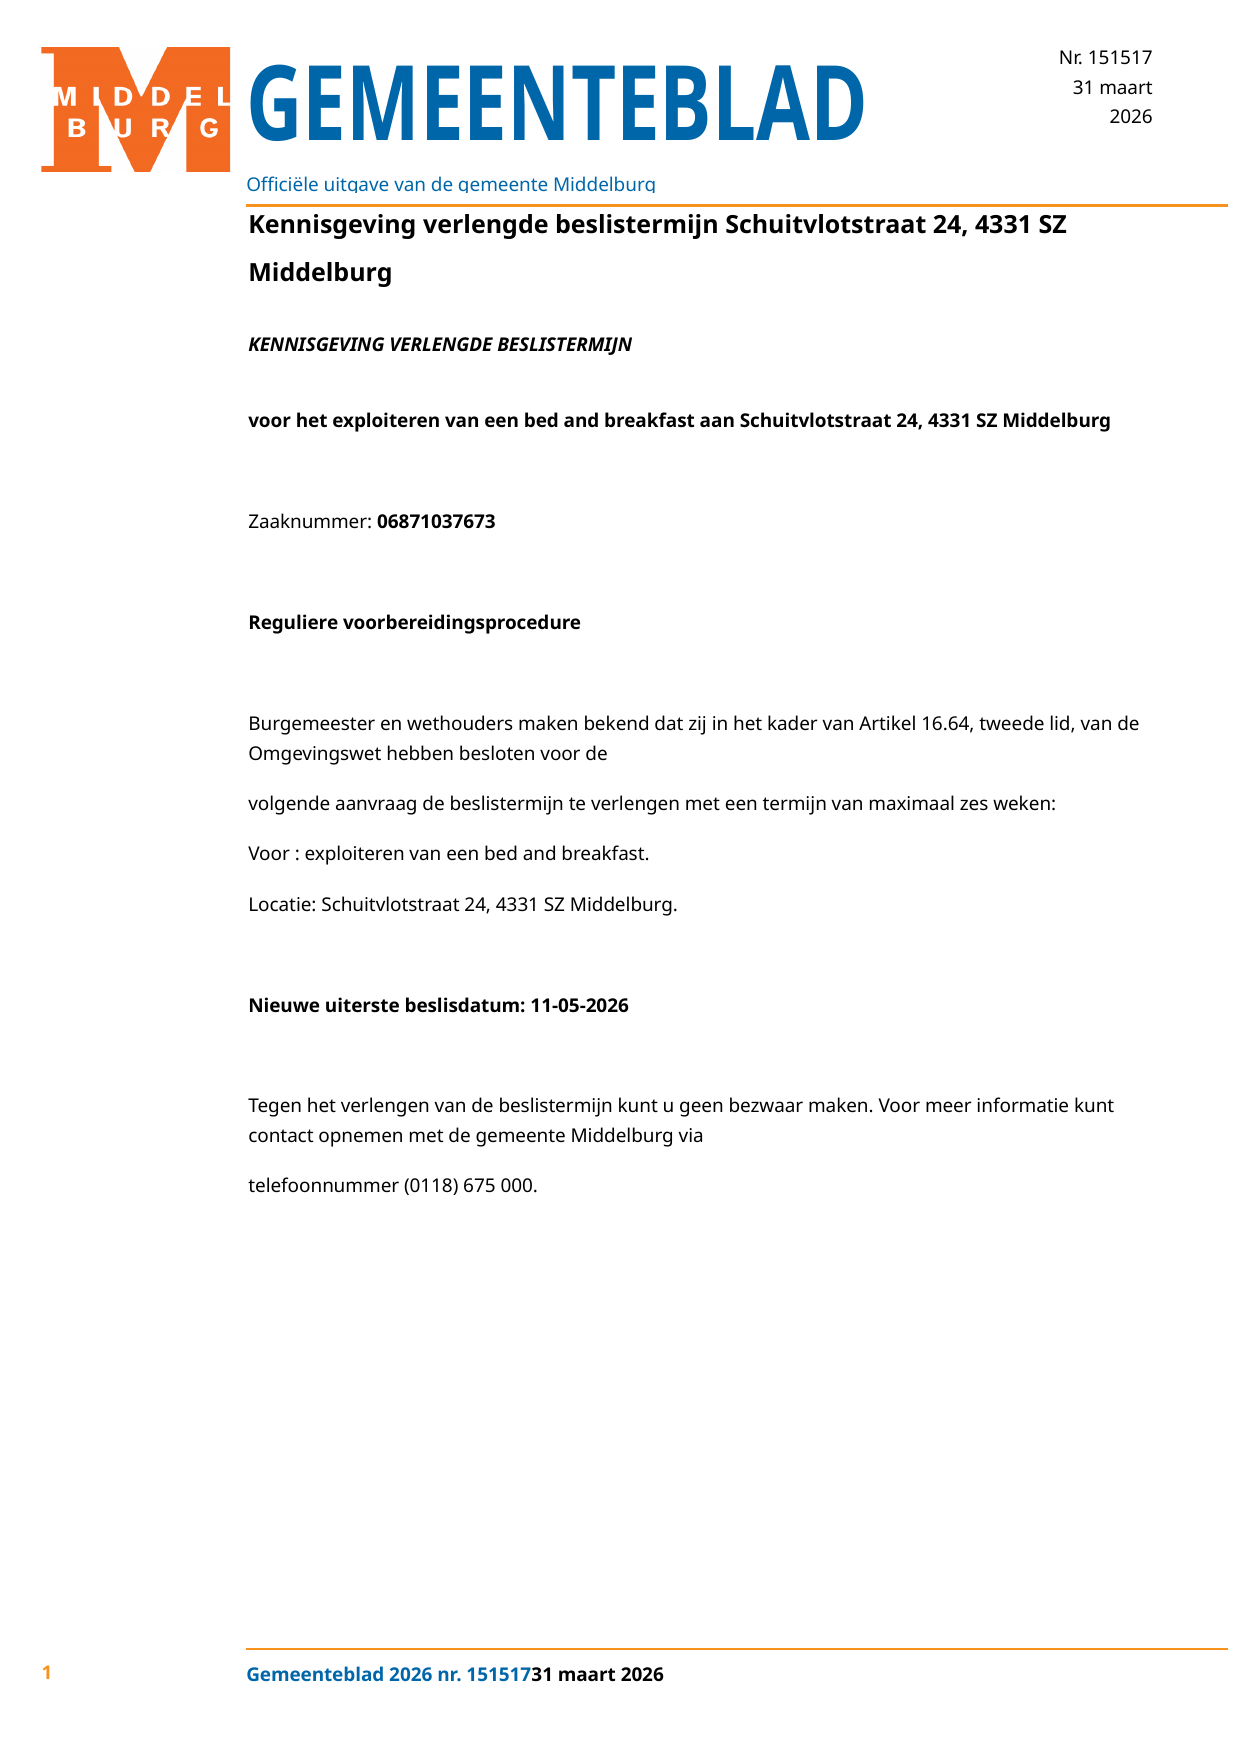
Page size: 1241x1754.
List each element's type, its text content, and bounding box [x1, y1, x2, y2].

text volgende aanvraag de beslistermijn te verlengen met een termijn van maximaal zes weken: [248, 790, 1152, 816]
text KENNISGEVING VERLENGDE BESLISTERMIJN [248, 331, 1152, 357]
text Tegen het verlengen van de beslistermijn kunt u geen bezwaar maken. Voor meer informatie kunt contact opnemen met de gemeente Middelburg via [248, 1093, 1152, 1148]
text Nieuwe uiterste beslisdatum: 11-05-2026 [248, 992, 1152, 1017]
text telefoonnummer (0118) 675 000. [248, 1173, 1152, 1198]
text Zaaknummer: 06871037673 [248, 508, 1152, 534]
text Reguliere voorbereidingsprocedure [248, 609, 1152, 635]
text Kennisgeving verlengde beslistermijn Schuitvlotstraat 24, 4331 SZ Middelburg [248, 207, 1152, 288]
text Burgemeester en wethouders maken bekend dat zij in het kader van Artikel 16.64, tweede lid, van de Omgevingswet hebben besloten voor de [248, 710, 1152, 765]
text Voor : exploiteren van een bed and breakfast. [248, 841, 1152, 866]
picture [41, 47, 231, 172]
text Locatie: Schuitvlotstraat 24, 4331 SZ Middelburg. [248, 891, 1152, 917]
text voor het exploiteren van een bed and breakfast aan Schuitvlotstraat 24, 4331 SZ Middelburg [248, 408, 1152, 433]
